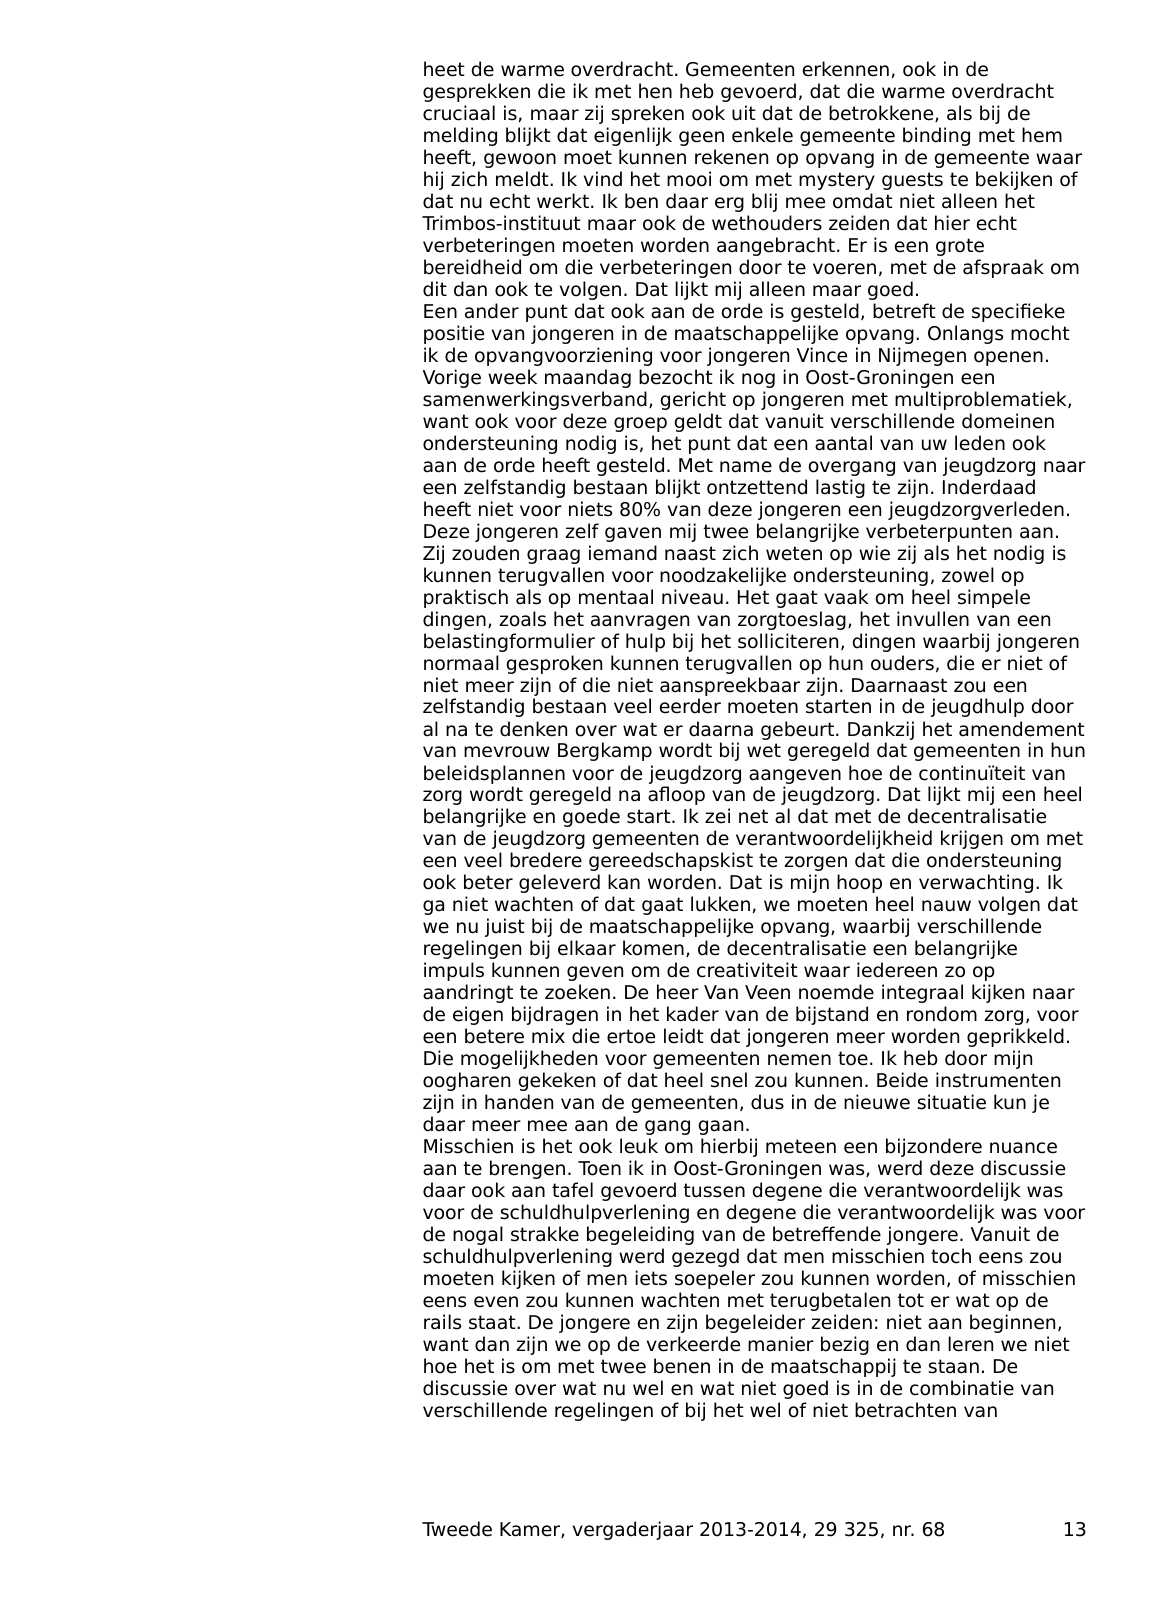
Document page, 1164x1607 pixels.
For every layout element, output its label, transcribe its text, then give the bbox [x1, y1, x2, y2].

text heet de warme overdracht. Gemeenten erkennen, ook in de gesprekken die ik met hen heb gevoerd, dat die warme overdracht cruciaal is, maar zij spreken ook uit dat de betrokkene, als bij de melding blijkt dat eigenlijk geen enkele gemeente binding met hem heeft, gewoon moet kunnen rekenen op opvang in de gemeente waar hij zich meldt. Ik vind het mooi om met mystery guests te bekijken of dat nu echt werkt. Ik ben daar erg blij mee omdat niet alleen het Trimbos-instituut maar ook de wethouders zeiden dat hier echt verbeteringen moeten worden aangebracht. Er is een grote bereidheid om die verbeteringen door te voeren, met de afspraak om dit dan ook te volgen. Dat lijkt mij alleen maar goed. [422, 59, 1087, 301]
text Misschien is het ook leuk om hierbij meteen een bijzondere nuance aan te brengen. Toen ik in Oost-Groningen was, werd deze discussie daar ook aan tafel gevoerd tussen degene die verantwoordelijk was voor de schuldhulpverlening en degene die verantwoordelijk was voor de nogal strakke begeleiding van de betreffende jongere. Vanuit de schuldhulpverlening werd gezegd dat men misschien toch eens zou moeten kijken of men iets soepeler zou kunnen worden, of misschien eens even zou kunnen wachten met terugbetalen tot er wat op de rails staat. De jongere en zijn begeleider zeiden: niet aan beginnen, want dan zijn we op de verkeerde manier bezig en dan leren we niet hoe het is om met twee benen in de maatschappij te staan. De discussie over wat nu wel en wat niet goed is in de combinatie van verschillende regelingen of bij het wel of niet betrachten van [422, 1136, 1087, 1422]
text Een ander punt dat ook aan de orde is gesteld, betreft de specifieke positie van jongeren in de maatschappelijke opvang. Onlangs mocht ik de opvangvoorziening voor jongeren Vince in Nijmegen openen. Vorige week maandag bezocht ik nog in Oost-Groningen een samenwerkingsverband, gericht op jongeren met multiproblematiek, want ook voor deze groep geldt dat vanuit verschillende domeinen ondersteuning nodig is, het punt dat een aantal van uw leden ook aan de orde heeft gesteld. Met name de overgang van jeugdzorg naar een zelfstandig bestaan blijkt ontzettend lastig te zijn. Inderdaad heeft niet voor niets 80% van deze jongeren een jeugdzorgverleden. Deze jongeren zelf gaven mij twee belangrijke verbeterpunten aan. Zij zouden graag iemand naast zich weten op wie zij als het nodig is kunnen terugvallen voor noodzakelijke ondersteuning, zowel op praktisch als op mentaal niveau. Het gaat vaak om heel simpele dingen, zoals het aanvragen van zorgtoeslag, het invullen van een belastingformulier of hulp bij het solliciteren, dingen waarbij jongeren normaal gesproken kunnen terugvallen op hun ouders, die er niet of niet meer zijn of die niet aanspreekbaar zijn. Daarnaast zou een zelfstandig bestaan veel eerder moeten starten in de jeugdhulp door al na te denken over wat er daarna gebeurt. Dankzij het amendement van mevrouw Bergkamp wordt bij wet geregeld dat gemeenten in hun beleidsplannen voor de jeugdzorg aangeven hoe de continuïteit van zorg wordt geregeld na afloop van de jeugdzorg. Dat lijkt mij een heel belangrijke en goede start. Ik zei net al dat met de decentralisatie van de jeugdzorg gemeenten de verantwoordelijkheid krijgen om met een veel bredere gereedschapskist te zorgen dat die ondersteuning ook beter geleverd kan worden. Dat is mijn hoop en verwachting. Ik ga niet wachten of dat gaat lukken, we moeten heel nauw volgen dat we nu juist bij de maatschappelijke opvang, waarbij verschillende regelingen bij elkaar komen, de decentralisatie een belangrijke impuls kunnen geven om de creativiteit waar iedereen zo op aandringt te zoeken. De heer Van Veen noemde integraal kijken naar de eigen bijdragen in het kader van de bijstand en rondom zorg, voor een betere mix die ertoe leidt dat jongeren meer worden geprikkeld. Die mogelijkheden voor gemeenten nemen toe. Ik heb door mijn oogharen gekeken of dat heel snel zou kunnen. Beide instrumenten zijn in handen van de gemeenten, dus in de nieuwe situatie kun je daar meer mee aan de gang gaan. [422, 301, 1087, 1136]
